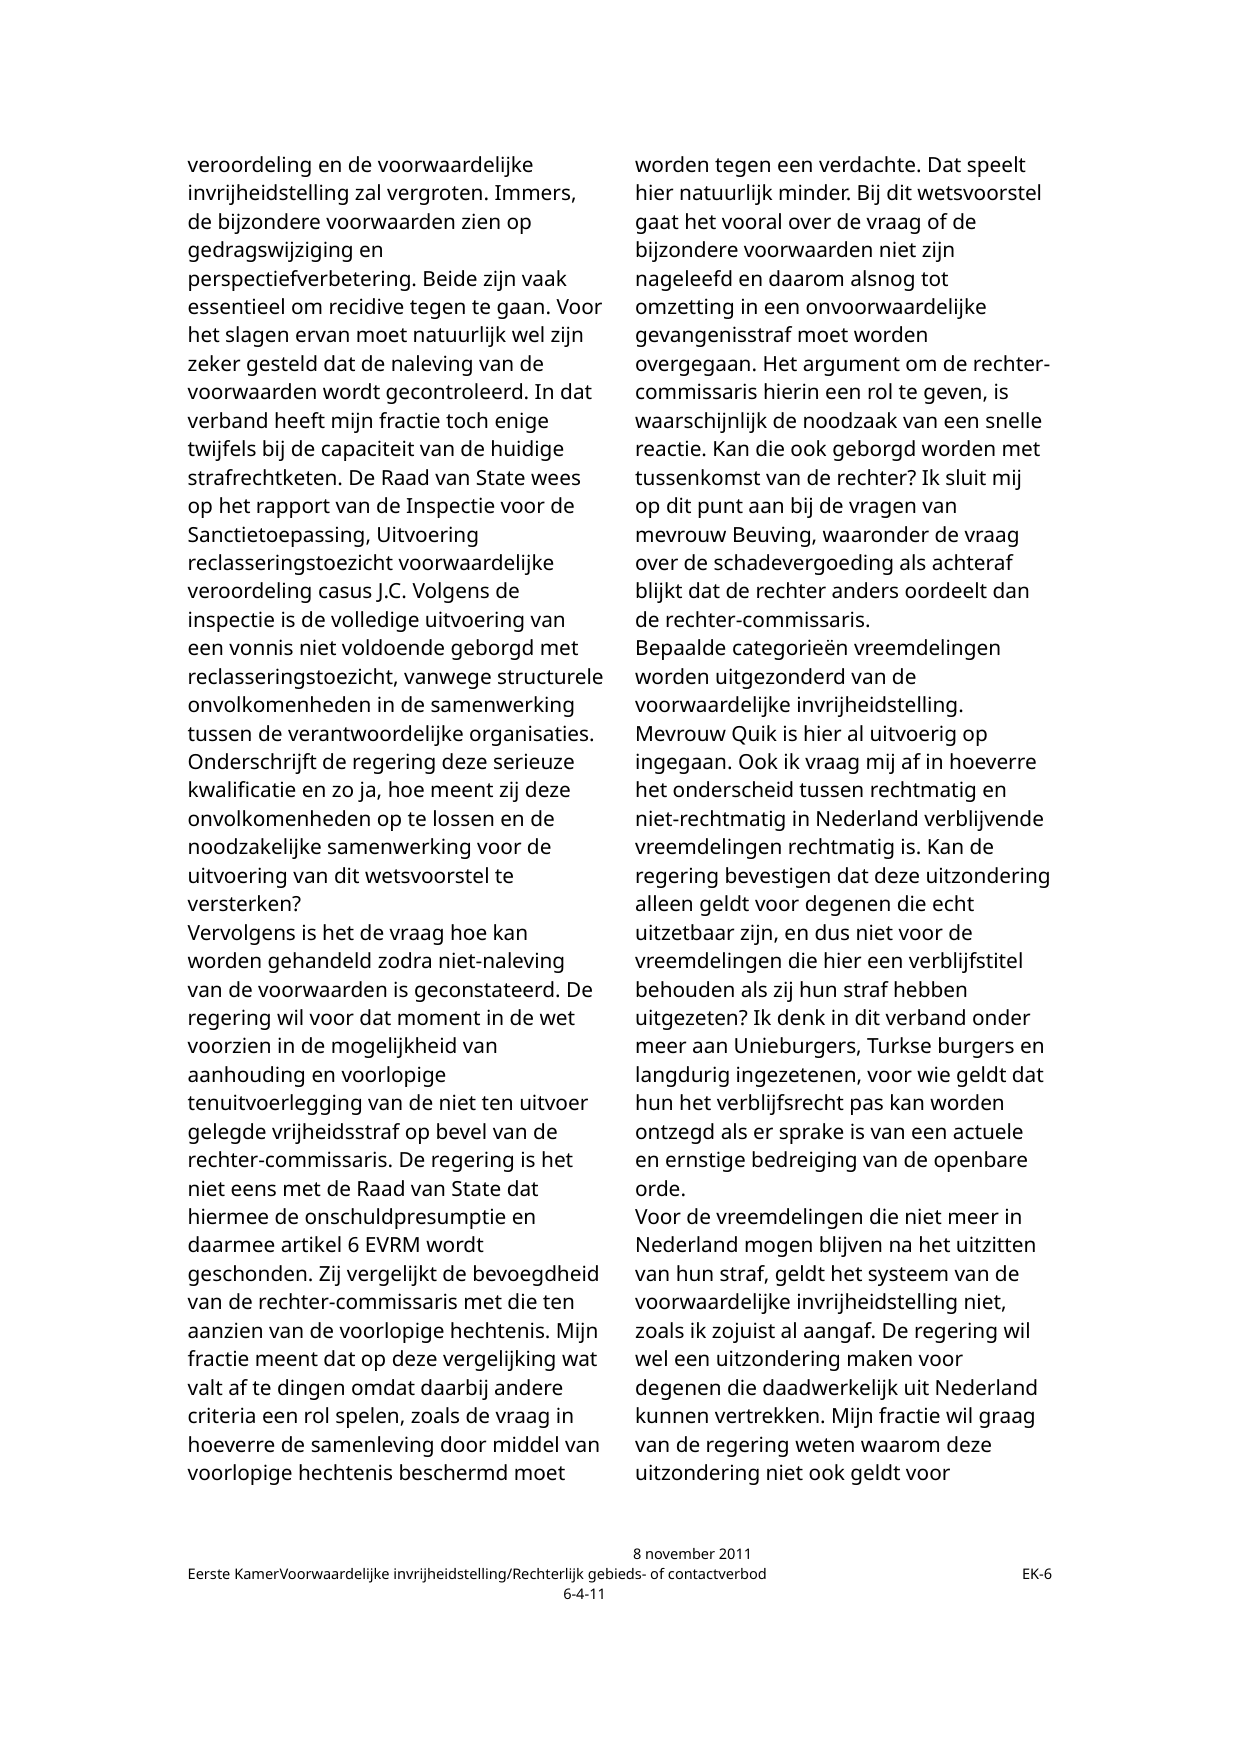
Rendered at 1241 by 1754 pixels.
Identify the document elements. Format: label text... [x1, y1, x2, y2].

text veroordeling en de voorwaardelijke invrijheidstelling zal vergroten. Immers, de bijzondere voorwaarden zien op gedragswijziging en perspectiefverbetering. Beide zijn vaak essentieel om recidive tegen te gaan. Voor het slagen ervan moet natuurlijk wel zijn zeker gesteld dat de naleving van de voorwaarden wordt gecontroleerd. In dat verband heeft mijn fractie toch enige twijfels bij de capaciteit van de huidige strafrechtketen. De Raad van State wees op het rapport van de Inspectie voor de Sanctietoepassing, Uitvoering reclasseringstoezicht voorwaardelijke veroordeling casus J.C. Volgens de inspectie is de volledige uitvoering van een vonnis niet voldoende geborgd met reclasseringstoezicht, vanwege structurele onvolkomenheden in de samenwerking tussen de verantwoordelijke organisaties. Onderschrijft de regering deze serieuze kwalificatie en zo ja, hoe meent zij deze onvolkomenheden op te lossen en de noodzakelijke samenwerking voor de uitvoering van dit wetsvoorstel te versterken? [187, 150, 605, 918]
text Bepaalde categorieën vreemdelingen worden uitgezonderd van de voorwaardelijke invrijheidstelling. Mevrouw Quik is hier al uitvoerig op ingegaan. Ook ik vraag mij af in hoeverre het onderscheid tussen rechtmatig en niet-rechtmatig in Nederland verblijvende vreemdelingen rechtmatig is. Kan de regering bevestigen dat deze uitzondering alleen geldt voor degenen die echt uitzetbaar zijn, en dus niet voor de vreemdelingen die hier een verblijfstitel behouden als zij hun straf hebben uitgezeten? Ik denk in dit verband onder meer aan Unieburgers, Turkse burgers en langdurig ingezetenen, voor wie geldt dat hun het verblijfsrecht pas kan worden ontzegd als er sprake is van een actuele en ernstige bedreiging van de openbare orde. [635, 633, 1053, 1202]
text Voor de vreemdelingen die niet meer in Nederland mogen blijven na het uitzitten van hun straf, geldt het systeem van de voorwaardelijke invrijheidstelling niet, zoals ik zojuist al aangaf. De regering wil wel een uitzondering maken voor degenen die daadwerkelijk uit Nederland kunnen vertrekken. Mijn fractie wil graag van de regering weten waarom deze uitzondering niet ook geldt voor [635, 1202, 1053, 1487]
text Vervolgens is het de vraag hoe kan worden gehandeld zodra niet-naleving van de voorwaarden is geconstateerd. De regering wil voor dat moment in de wet voorzien in de mogelijkheid van aanhouding en voorlopige tenuitvoerlegging van de niet ten uitvoer gelegde vrijheidsstraf op bevel van de rechter-commissaris. De regering is het niet eens met de Raad van State dat hiermee de onschuldpresumptie en daarmee artikel 6 EVRM wordt geschonden. Zij vergelijkt de bevoegdheid van de rechter-commissaris met die ten aanzien van de voorlopige hechtenis. Mijn fractie meent dat op deze vergelijking wat valt af te dingen omdat daarbij andere criteria een rol spelen, zoals de vraag in hoeverre de samenleving door middel van voorlopige hechtenis beschermd moet [187, 918, 605, 1487]
text worden tegen een verdachte. Dat speelt hier natuurlijk minder. Bij dit wetsvoorstel gaat het vooral over de vraag of de bijzondere voorwaarden niet zijn nageleefd en daarom alsnog tot omzetting in een onvoorwaardelijke gevangenisstraf moet worden overgegaan. Het argument om de rechter-commissaris hierin een rol te geven, is waarschijnlijk de noodzaak van een snelle reactie. Kan die ook geborgd worden met tussenkomst van de rechter? Ik sluit mij op dit punt aan bij de vragen van mevrouw Beuving, waaronder de vraag over de schadevergoeding als achteraf blijkt dat de rechter anders oordeelt dan de rechter-commissaris. [635, 150, 1053, 633]
